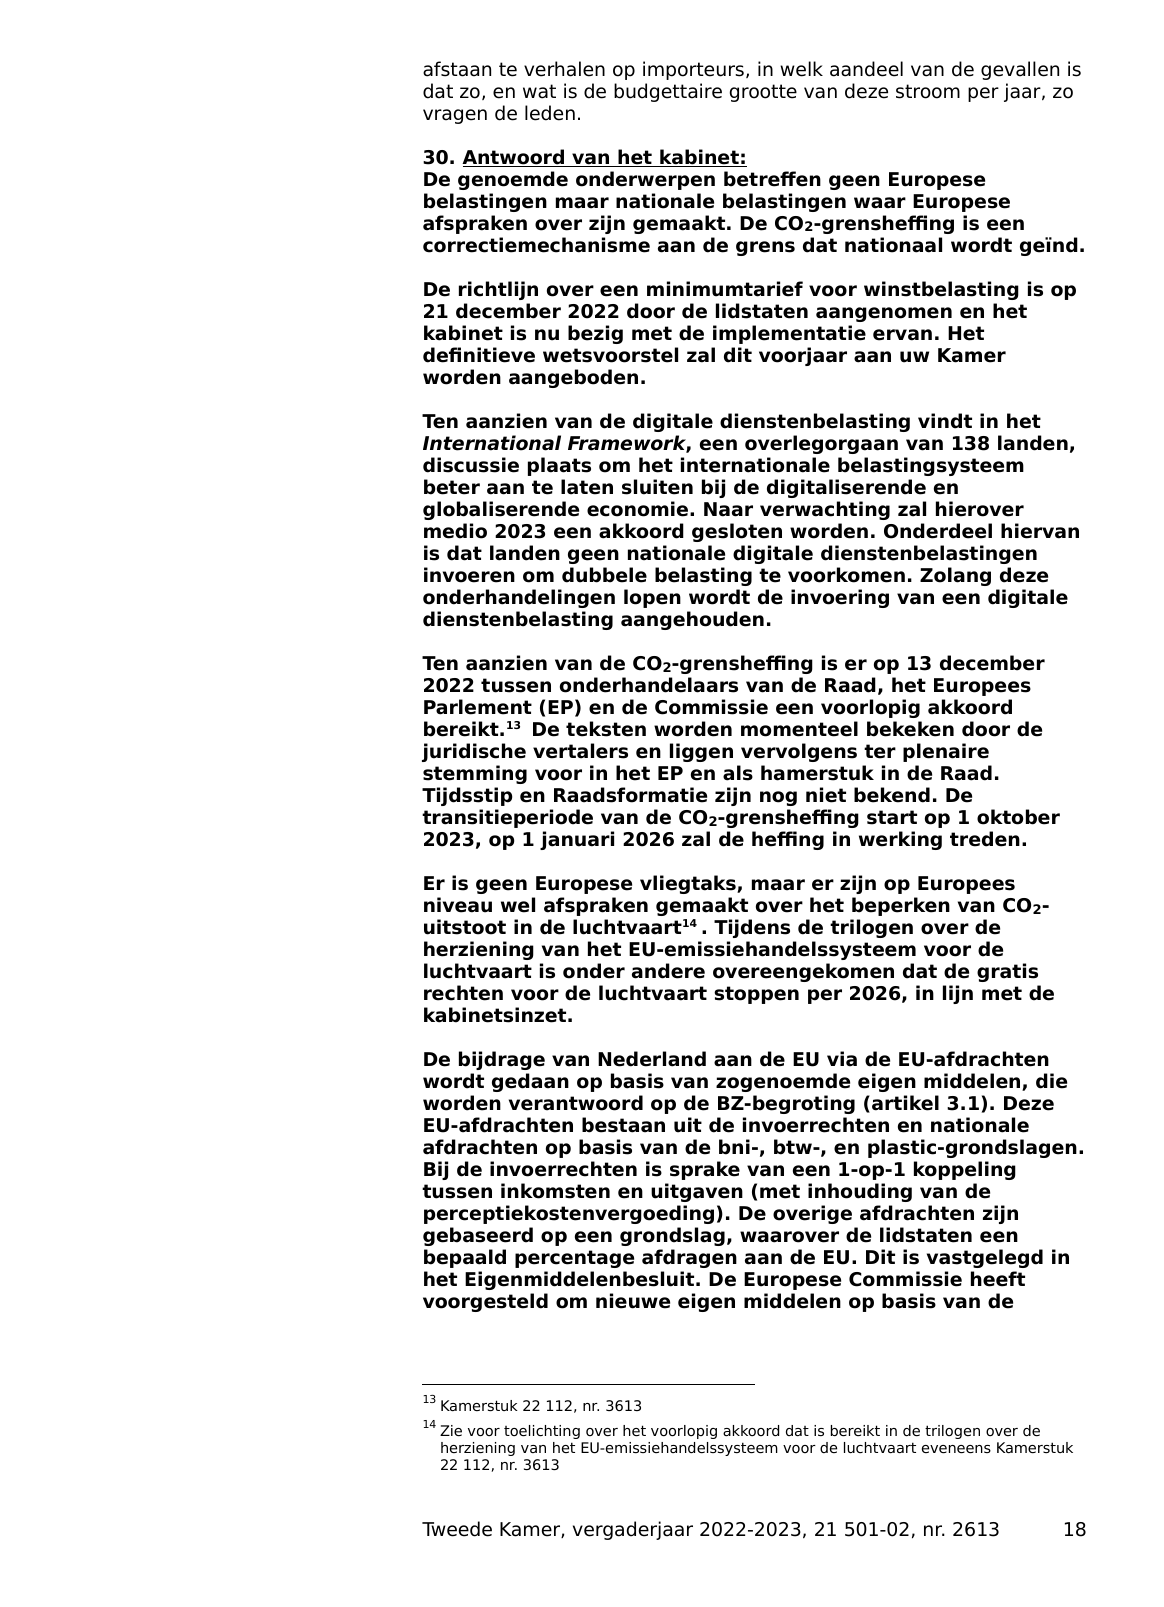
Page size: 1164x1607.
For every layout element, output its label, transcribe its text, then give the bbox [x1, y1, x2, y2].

text 30. Antwoord van het kabinet: [422, 147, 1087, 169]
text Ten aanzien van de CO2-grensheffing is er op 13 december 2022 tussen onderhandelaars van de Raad, het Europees Parlement (EP) en de Commissie een voorlopig akkoord bereikt. De teksten worden momenteel bekeken door de juridische vertalers en liggen vervolgens ter plenaire stemming voor in het EP en als hamerstuk in de Raad. Tijdsstip en Raadsformatie zijn nog niet bekend. De transitieperiode van de CO2-grensheffing start op 1 oktober 2023, op 1 januari 2026 zal de heffing in werking treden. [422, 653, 1087, 851]
text Ten aanzien van de digitale dienstenbelasting vindt in het International Framework, een overlegorgaan van 138 landen, discussie plaats om het internationale belastingsysteem beter aan te laten sluiten bij de digitaliserende en globaliserende economie. Naar verwachting zal hierover medio 2023 een akkoord gesloten worden. Onderdeel hiervan is dat landen geen nationale digitale dienstenbelastingen invoeren om dubbele belasting te voorkomen. Zolang deze onderhandelingen lopen wordt de invoering van een digitale dienstenbelasting aangehouden. [422, 411, 1087, 631]
text Zie voor toelichting over het voorlopig akkoord dat is bereikt in de trilogen over de herziening van het EU-emissiehandelssysteem voor de luchtvaart eveneens Kamerstuk 22 112, nr. 3613 [422, 1418, 1087, 1474]
text Kamerstuk 22 112, nr. 3613 [422, 1393, 1087, 1416]
text De genoemde onderwerpen betreffen geen Europese belastingen maar nationale belastingen waar Europese afspraken over zijn gemaakt. De CO2-grensheffing is een correctiemechanisme aan de grens dat nationaal wordt geïnd. [422, 169, 1087, 257]
text De bijdrage van Nederland aan de EU via de EU-afdrachten wordt gedaan op basis van zogenoemde eigen middelen, die worden verantwoord op de BZ-begroting (artikel 3.1). Deze EU-afdrachten bestaan uit de invoerrechten en nationale afdrachten op basis van de bni-, btw-, en plastic-grondslagen. Bij de invoerrechten is sprake van een 1-op-1 koppeling tussen inkomsten en uitgaven (met inhouding van de perceptiekostenvergoeding). De overige afdrachten zijn gebaseerd op een grondslag, waarover de lidstaten een bepaald percentage afdragen aan de EU. Dit is vastgelegd in het Eigenmiddelenbesluit. De Europese Commissie heeft voorgesteld om nieuwe eigen middelen op basis van de [422, 1049, 1087, 1313]
text De richtlijn over een minimumtarief voor winstbelasting is op 21 december 2022 door de lidstaten aangenomen en het kabinet is nu bezig met de implementatie ervan. Het definitieve wetsvoorstel zal dit voorjaar aan uw Kamer worden aangeboden. [422, 279, 1087, 389]
text afstaan te verhalen op importeurs, in welk aandeel van de gevallen is dat zo, en wat is de budgettaire grootte van deze stroom per jaar, zo vragen de leden. [422, 59, 1087, 125]
text Er is geen Europese vliegtaks, maar er zijn op Europees niveau wel afspraken gemaakt over het beperken van CO2-uitstoot in de luchtvaart. Tijdens de trilogen over de herziening van het EU-emissiehandelssysteem voor de luchtvaart is onder andere overeengekomen dat de gratis rechten voor de luchtvaart stoppen per 2026, in lijn met de kabinetsinzet. [422, 873, 1087, 1027]
